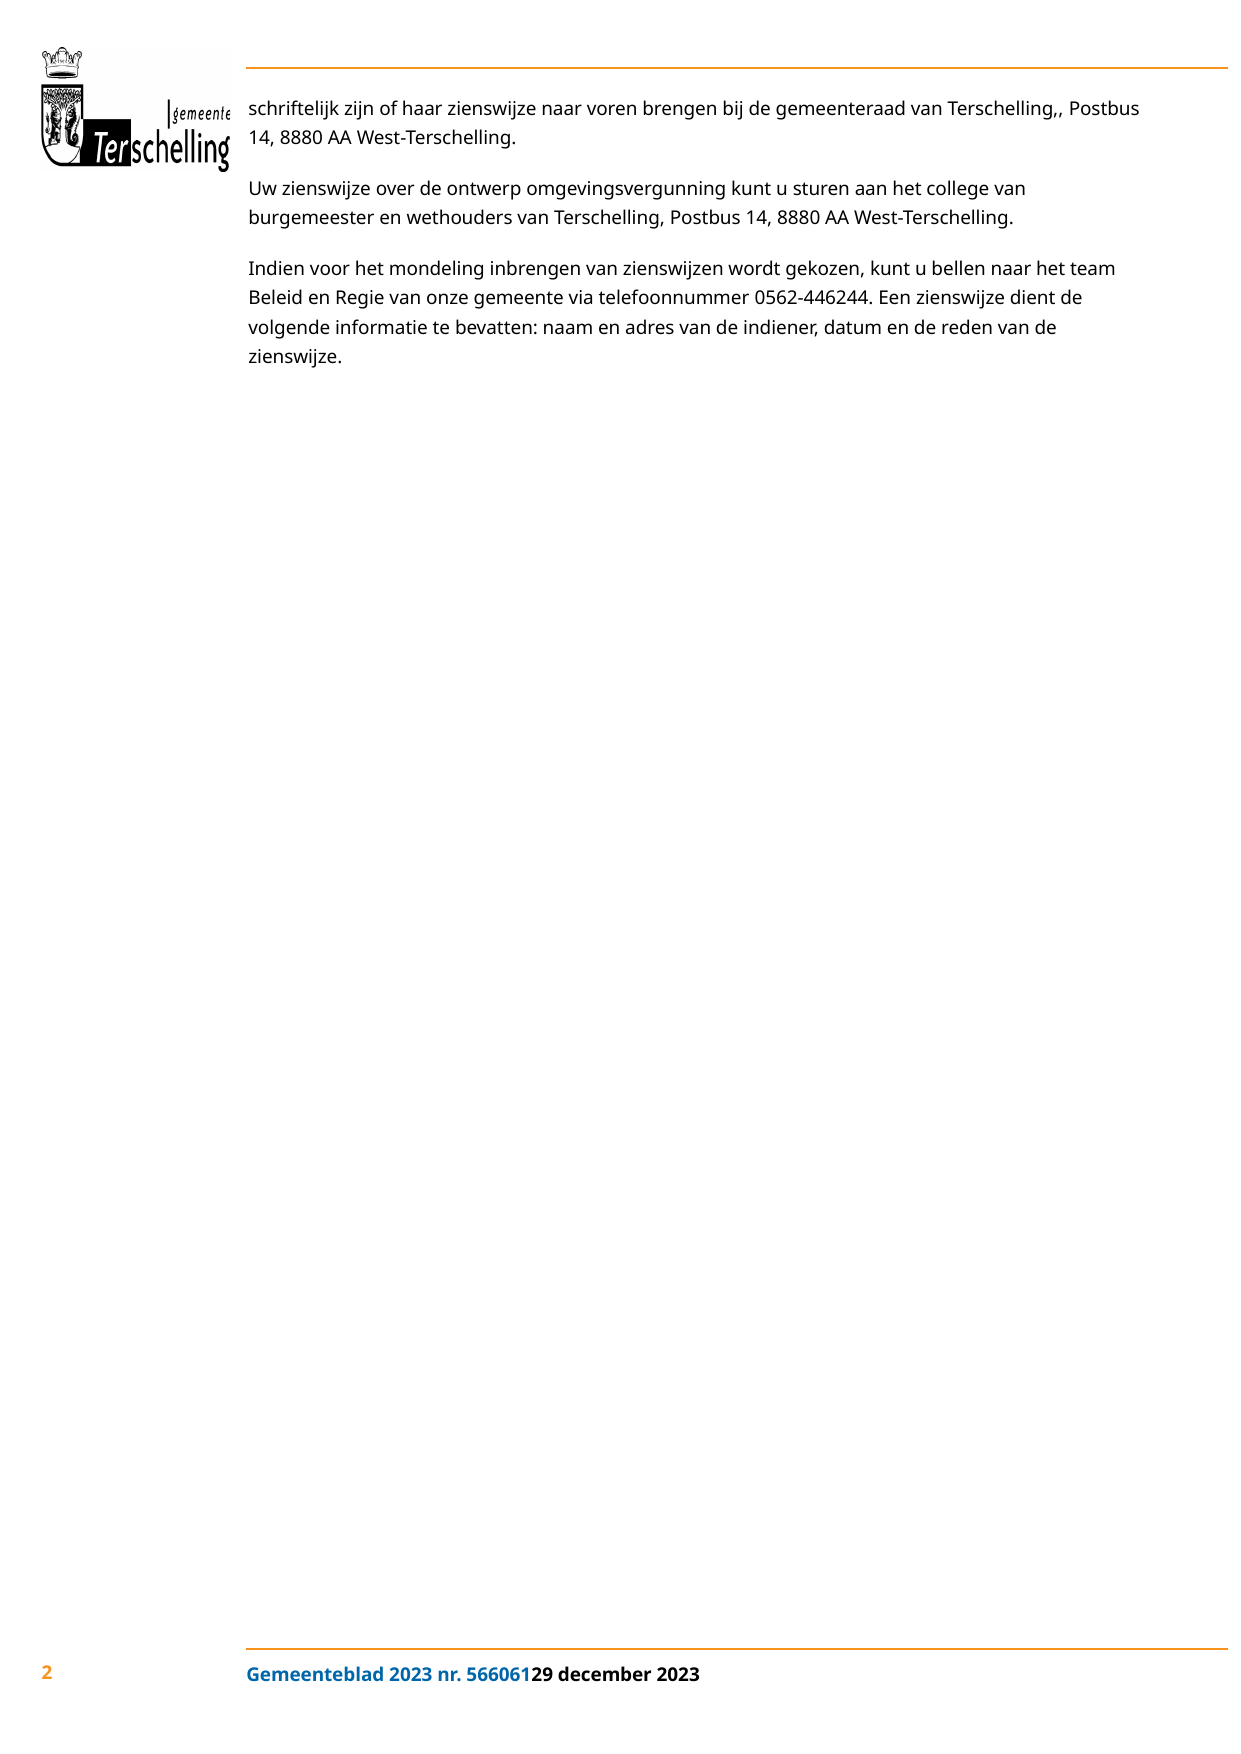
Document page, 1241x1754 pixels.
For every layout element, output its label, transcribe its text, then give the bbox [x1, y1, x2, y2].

text Indien voor het mondeling inbrengen van zienswijzen wordt gekozen, kunt u bellen naar het team Beleid en Regie van onze gemeente via telefoonnummer 0562-446244. Een zienswijze dient de volgende informatie te bevatten: naam en adres van de indiener, datum en de reden van de zienswijze. [248, 255, 1152, 369]
text schriftelijk zijn of haar zienswijze naar voren brengen bij de gemeenteraad van Terschelling,, Postbus 14, 8880 AA West-Terschelling. [248, 95, 1152, 150]
picture [41, 47, 231, 172]
text Uw zienswijze over de ontwerp omgevingsvergunning kunt u sturen aan het college van burgemeester en wethouders van Terschelling, Postbus 14, 8880 AA West-Terschelling. [248, 175, 1152, 230]
